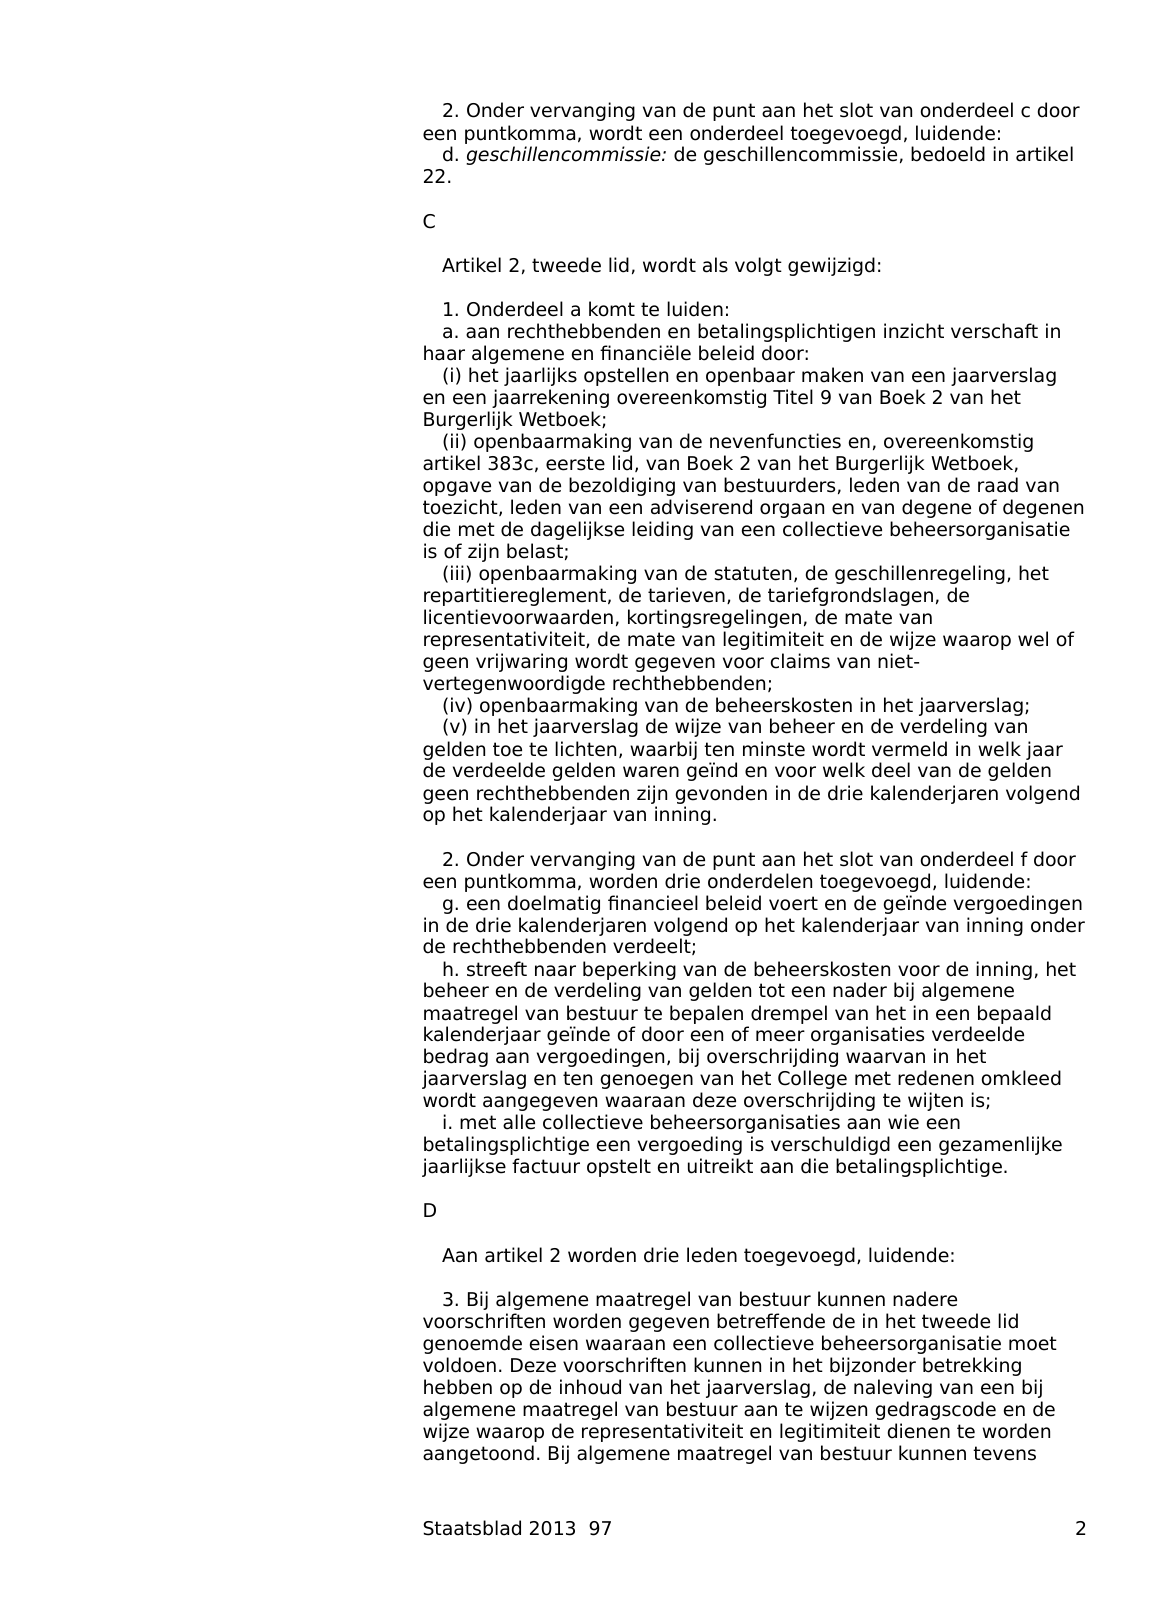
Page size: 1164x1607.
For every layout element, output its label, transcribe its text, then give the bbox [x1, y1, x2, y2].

text Aan artikel 2 worden drie leden toegevoegd, luidende: [422, 1244, 1087, 1267]
text C [422, 211, 1087, 232]
text 1. Onderdeel a komt te luiden: [422, 299, 1087, 321]
text 2. Onder vervanging van de punt aan het slot van onderdeel c door een puntkomma, wordt een onderdeel toegevoegd, luidende: [422, 100, 1087, 144]
text (iv) openbaarmaking van de beheerskosten in het jaarverslag; [422, 694, 1087, 716]
text i. met alle collectieve beheersorganisaties aan wie een betalingsplichtige een vergoeding is verschuldigd een gezamenlijke jaarlijkse factuur opstelt en uitreikt aan die betalingsplichtige. [422, 1112, 1087, 1178]
text d. geschillencommissie: de geschillencommissie, bedoeld in artikel 22. [422, 144, 1087, 188]
text h. streeft naar beperking van de beheerskosten voor de inning, het beheer en de verdeling van gelden tot een nader bij algemene maatregel van bestuur te bepalen drempel van het in een bepaald kalenderjaar geïnde of door een of meer organisaties verdeelde bedrag aan vergoedingen, bij overschrijding waarvan in het jaarverslag en ten genoegen van het College met redenen omkleed wordt aangegeven waaraan deze overschrijding te wijten is; [422, 958, 1087, 1112]
text 3. Bij algemene maatregel van bestuur kunnen nadere voorschriften worden gegeven betreffende de in het tweede lid genoemde eisen waaraan een collectieve beheersorganisatie moet voldoen. Deze voorschriften kunnen in het bijzonder betrekking hebben op de inhoud van het jaarverslag, de naleving van een bij algemene maatregel van bestuur aan te wijzen gedragscode en de wijze waarop de representativiteit en legitimiteit dienen te worden aangetoond. Bij algemene maatregel van bestuur kunnen tevens [422, 1289, 1087, 1464]
text D [422, 1200, 1087, 1222]
text g. een doelmatig financieel beleid voert en de geïnde vergoedingen in de drie kalenderjaren volgend op het kalenderjaar van inning onder de rechthebbenden verdeelt; [422, 892, 1087, 958]
text (iii) openbaarmaking van de statuten, de geschillenregeling, het repartitiereglement, de tarieven, de tariefgrondslagen, de licentievoorwaarden, kortingsregelingen, de mate van representativiteit, de mate van legitimiteit en de wijze waarop wel of geen vrijwaring wordt gegeven voor claims van niet-vertegenwoordigde rechthebbenden; [422, 563, 1087, 694]
text a. aan rechthebbenden en betalingsplichtigen inzicht verschaft in haar algemene en financiële beleid door: [422, 321, 1087, 365]
text (v) in het jaarverslag de wijze van beheer en de verdeling van gelden toe te lichten, waarbij ten minste wordt vermeld in welk jaar de verdeelde gelden waren geïnd en voor welk deel van de gelden geen rechthebbenden zijn gevonden in de drie kalenderjaren volgend op het kalenderjaar van inning. [422, 716, 1087, 826]
text 2. Onder vervanging van de punt aan het slot van onderdeel f door een puntkomma, worden drie onderdelen toegevoegd, luidende: [422, 848, 1087, 892]
text (ii) openbaarmaking van de nevenfuncties en, overeenkomstig artikel 383c, eerste lid, van Boek 2 van het Burgerlijk Wetboek, opgave van de bezoldiging van bestuurders, leden van de raad van toezicht, leden van een adviserend orgaan en van degene of degenen die met de dagelijkse leiding van een collectieve beheersorganisatie is of zijn belast; [422, 431, 1087, 563]
text Artikel 2, tweede lid, wordt als volgt gewijzigd: [422, 255, 1087, 277]
text (i) het jaarlijks opstellen en openbaar maken van een jaarverslag en een jaarrekening overeenkomstig Titel 9 van Boek 2 van het Burgerlijk Wetboek; [422, 365, 1087, 431]
